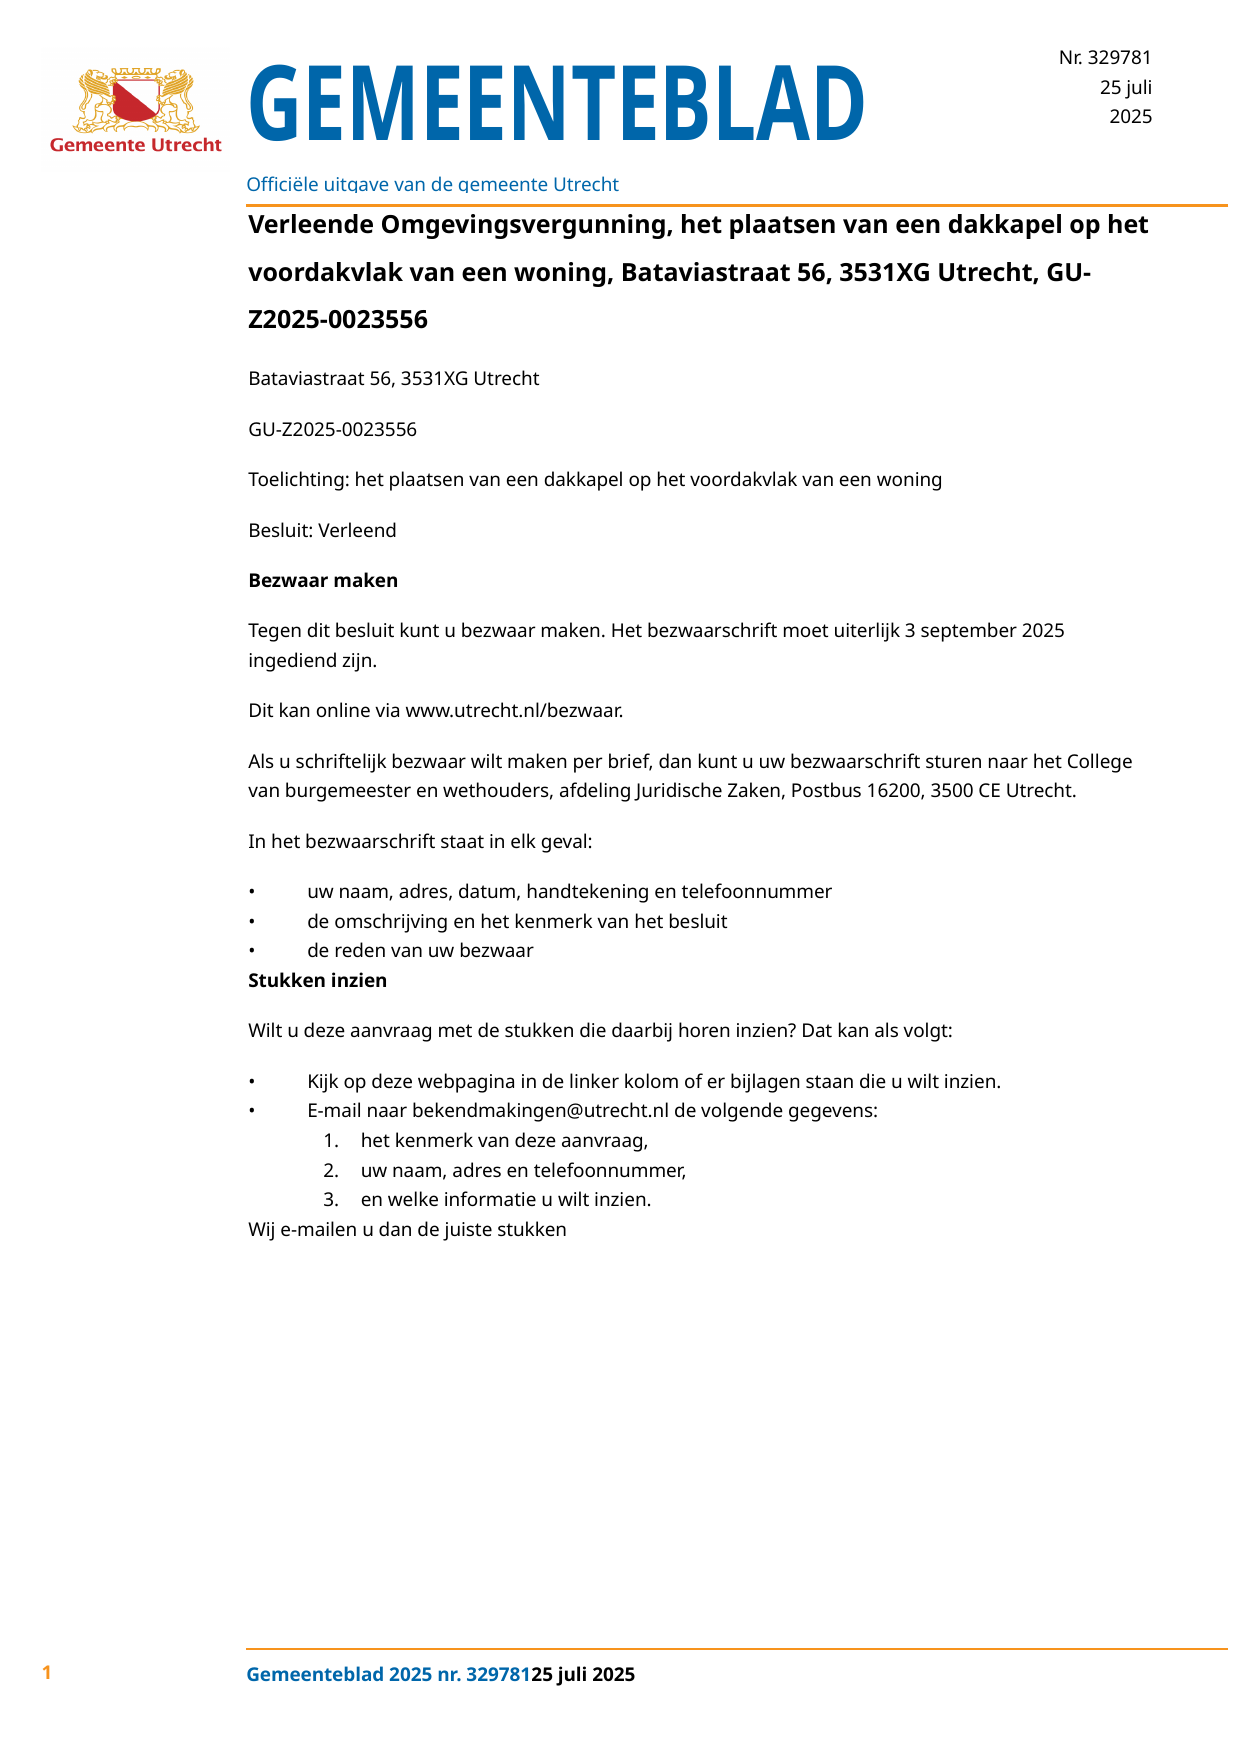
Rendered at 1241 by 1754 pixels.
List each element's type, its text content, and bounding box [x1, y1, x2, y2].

text Wilt u deze aanvraag met de stukken die daarbij horen inzien? Dat kan als volgt: [248, 1018, 1152, 1043]
list de reden van uw bezwaar [248, 938, 1152, 963]
text Verleende Omgevingsvergunning, het plaatsen van een dakkapel op het voordakvlak van een woning, Bataviastraat 56, 3531XG Utrecht, GU-Z2025-0023556 [248, 207, 1152, 336]
list het kenmerk van deze aanvraag, [323, 1127, 1152, 1153]
text Wij e-mailen u dan de juiste stukken [248, 1216, 1152, 1242]
text Als u schriftelijk bezwaar wilt maken per brief, dan kunt u uw bezwaarschrift sturen naar het College van burgemeester en wethouders, afdeling Juridische Zaken, Postbus 16200, 3500 CE Utrecht. [248, 748, 1152, 803]
text Bezwaar maken [248, 567, 1152, 593]
list Kijk op deze webpagina in de linker kolom of er bijlagen staan die u wilt inzien. [248, 1068, 1152, 1094]
text Toelichting: het plaatsen van een dakkapel op het voordakvlak van een woning [248, 466, 1152, 492]
list de omschrijving en het kenmerk van het besluit [248, 908, 1152, 934]
text In het bezwaarschrift staat in elk geval: [248, 828, 1152, 854]
text Bataviastraat 56, 3531XG Utrecht [248, 366, 1152, 391]
text Tegen dit besluit kunt u bezwaar maken. Het bezwaarschrift moet uiterlijk 3 september 2025 ingediend zijn. [248, 618, 1152, 673]
text Stukken inzien [248, 967, 1152, 993]
list en welke informatie u wilt inzien. [323, 1186, 1152, 1212]
list E-mail naar bekendmakingen@utrecht.nl de volgende gegevens: [248, 1098, 1152, 1123]
picture [41, 47, 231, 172]
text GU-Z2025-0023556 [248, 416, 1152, 442]
list uw naam, adres, datum, handtekening en telefoonnummer [248, 878, 1152, 904]
list uw naam, adres en telefoonnummer, [323, 1157, 1152, 1182]
text Dit kan online via www.utrecht.nl/bezwaar. [248, 698, 1152, 723]
text Besluit: Verleend [248, 517, 1152, 542]
